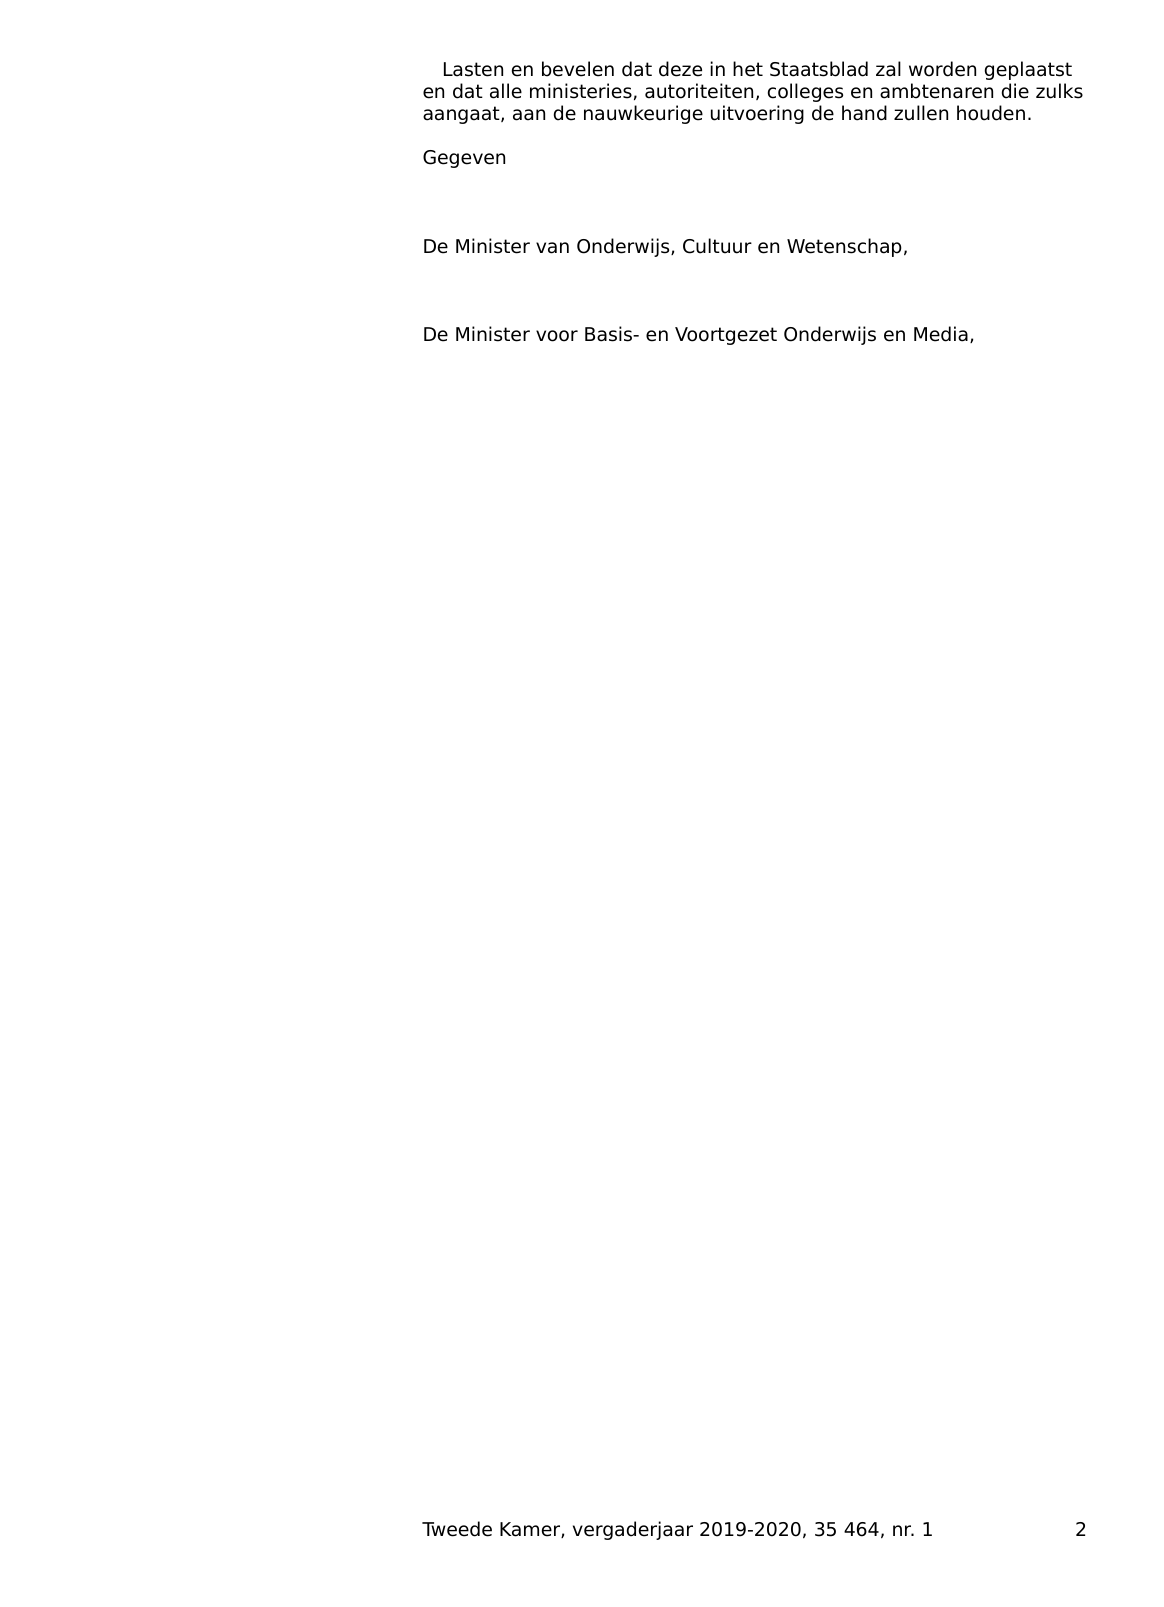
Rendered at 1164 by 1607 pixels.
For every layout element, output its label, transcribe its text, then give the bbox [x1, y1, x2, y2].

text Lasten en bevelen dat deze in het Staatsblad zal worden geplaatst en dat alle ministeries, autoriteiten, colleges en ambtenaren die zulks aangaat, aan de nauwkeurige uitvoering de hand zullen houden. [422, 59, 1087, 125]
text Gegeven [422, 147, 1087, 169]
text De Minister van Onderwijs, Cultuur en Wetenschap, [422, 236, 1087, 258]
text De Minister voor Basis- en Voortgezet Onderwijs en Media, [422, 324, 1087, 346]
